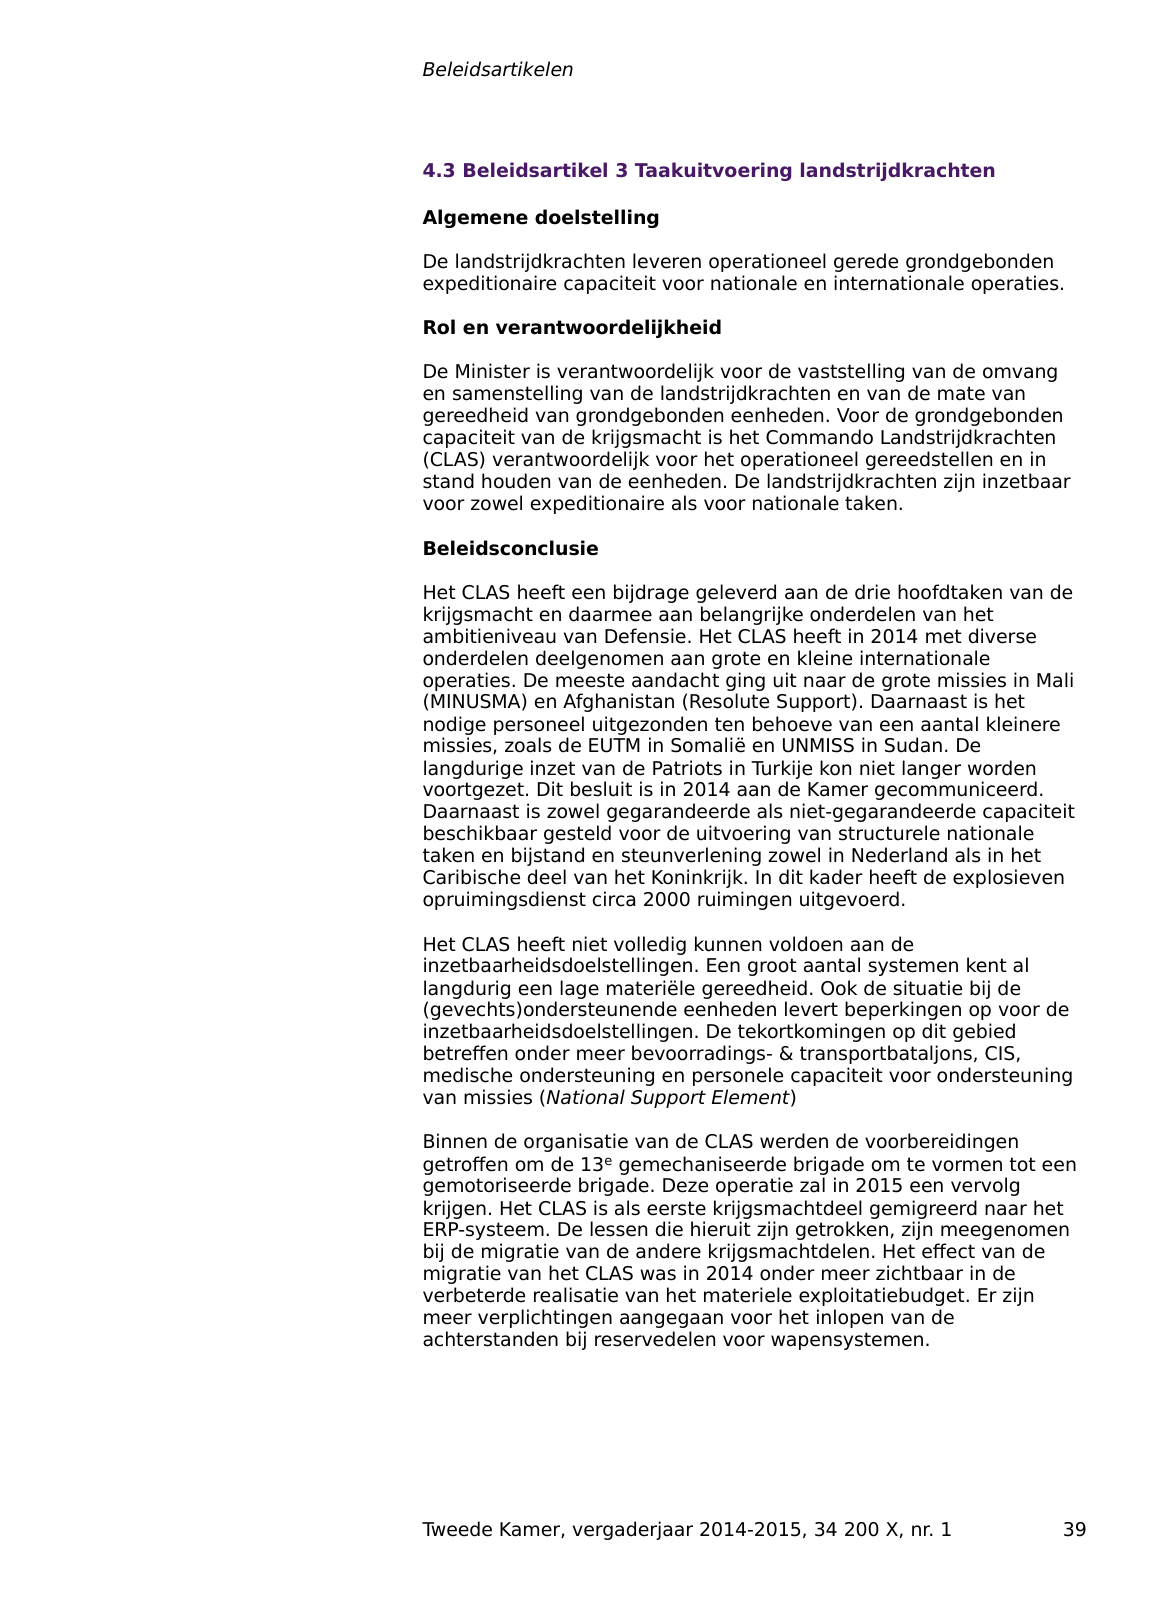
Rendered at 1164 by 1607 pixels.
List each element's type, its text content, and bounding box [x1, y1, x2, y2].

text Binnen de organisatie van de CLAS werden de voorbereidingen getroffen om de 13e gemechaniseerde brigade om te vormen tot een gemotoriseerde brigade. Deze operatie zal in 2015 een vervolg krijgen. Het CLAS is als eerste krijgsmachtdeel gemigreerd naar het ERP-systeem. De lessen die hieruit zijn getrokken, zijn meegenomen bij de migratie van de andere krijgsmachtdelen. Het effect van de migratie van het CLAS was in 2014 onder meer zichtbaar in de verbeterde realisatie van het materiele exploitatiebudget. Er zijn meer verplichtingen aangegaan voor het inlopen van de achterstanden bij reservedelen voor wapensystemen. [422, 1131, 1087, 1351]
text Het CLAS heeft niet volledig kunnen voldoen aan de inzetbaarheidsdoelstellingen. Een groot aantal systemen kent al langdurig een lage materiële gereedheid. Ook de situatie bij de (gevechts)ondersteunende eenheden levert beperkingen op voor de inzetbaarheidsdoelstellingen. De tekortkomingen op dit gebied betreffen onder meer bevoorradings- & transportbataljons, CIS, medische ondersteuning en personele capaciteit voor ondersteuning van missies (National Support Element) [422, 933, 1087, 1109]
subtitle Beleidsconclusie [422, 537, 1087, 559]
text De Minister is verantwoordelijk voor de vaststelling van de omvang en samenstelling van de landstrijdkrachten en van de mate van gereedheid van grondgebonden eenheden. Voor de grondgebonden capaciteit van de krijgsmacht is het Commando Landstrijdkrachten (CLAS) verantwoordelijk voor het operationeel gereedstellen en in stand houden van de eenheden. De landstrijdkrachten zijn inzetbaar voor zowel expeditionaire als voor nationale taken. [422, 361, 1087, 515]
subtitle 4.3 Beleidsartikel 3 Taakuitvoering landstrijdkrachten [422, 160, 1087, 182]
text De landstrijdkrachten leveren operationeel gerede grondgebonden expeditionaire capaciteit voor nationale en internationale operaties. [422, 251, 1087, 295]
text Het CLAS heeft een bijdrage geleverd aan de drie hoofdtaken van de krijgsmacht en daarmee aan belangrijke onderdelen van het ambitieniveau van Defensie. Het CLAS heeft in 2014 met diverse onderdelen deelgenomen aan grote en kleine internationale operaties. De meeste aandacht ging uit naar de grote missies in Mali (MINUSMA) en Afghanistan (Resolute Support). Daarnaast is het nodige personeel uitgezonden ten behoeve van een aantal kleinere missies, zoals de EUTM in Somalië en UNMISS in Sudan. De langdurige inzet van de Patriots in Turkije kon niet langer worden voortgezet. Dit besluit is in 2014 aan de Kamer gecommuniceerd. Daarnaast is zowel gegarandeerde als niet-gegarandeerde capaciteit beschikbaar gesteld voor de uitvoering van structurele nationale taken en bijstand en steunverlening zowel in Nederland als in het Caribische deel van het Koninkrijk. In dit kader heeft de explosieven opruimingsdienst circa 2000 ruimingen uitgevoerd. [422, 582, 1087, 911]
subtitle Algemene doelstelling [422, 207, 1087, 229]
subtitle Rol en verantwoordelijkheid [422, 317, 1087, 339]
